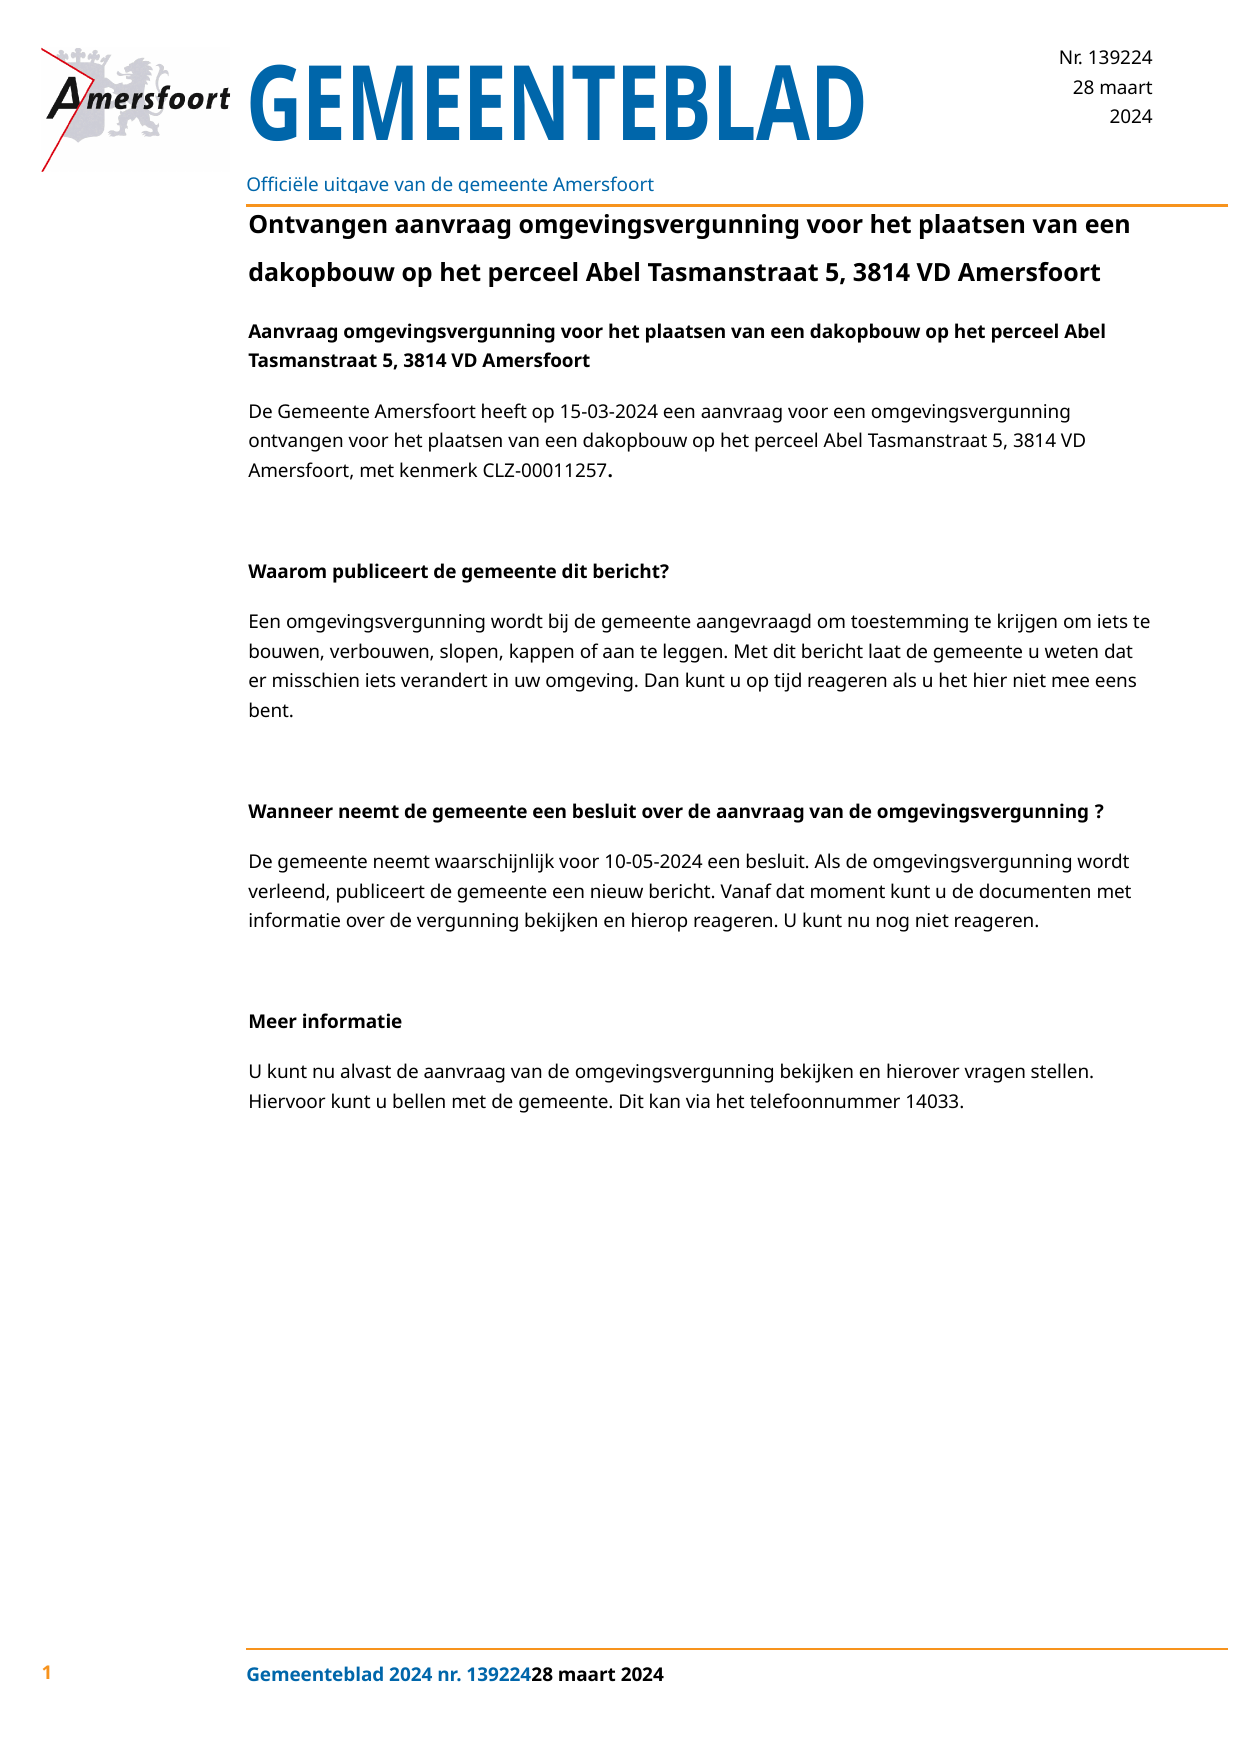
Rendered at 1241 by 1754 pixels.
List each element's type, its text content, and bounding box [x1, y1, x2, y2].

text Waarom publiceert de gemeente dit bericht? [248, 558, 1152, 584]
text Een omgevingsvergunning wordt bij de gemeente aangevraagd om toestemming te krijgen om iets te bouwen, verbouwen, slopen, kappen of aan te leggen. Met dit bericht laat de gemeente u weten dat er misschien iets verandert in uw omgeving. Dan kunt u op tijd reageren als u het hier niet mee eens bent. [248, 608, 1152, 723]
picture [41, 47, 231, 172]
text U kunt nu alvast de aanvraag van de omgevingsvergunning bekijken en hierover vragen stellen. Hiervoor kunt u bellen met de gemeente. Dit kan via het telefoonnummer 14033. [248, 1059, 1152, 1114]
text Wanneer neemt de gemeente een besluit over de aanvraag van de omgevingsvergunning ? [248, 798, 1152, 824]
text De gemeente neemt waarschijnlijk voor 10-05-2024 een besluit. Als de omgevingsvergunning wordt verleend, publiceert de gemeente een nieuw bericht. Vanaf dat moment kunt u de documenten met informatie over de vergunning bekijken en hierop reageren. U kunt nu nog niet reageren. [248, 848, 1152, 933]
text Aanvraag omgevingsvergunning voor het plaatsen van een dakopbouw op het perceel Abel Tasmanstraat 5, 3814 VD Amersfoort [248, 318, 1152, 373]
text De Gemeente Amersfoort heeft op 15-03-2024 een aanvraag voor een omgevingsvergunning ontvangen voor het plaatsen van een dakopbouw op het perceel Abel Tasmanstraat 5, 3814 VD Amersfoort, met kenmerk CLZ-00011257. [248, 398, 1152, 483]
text Ontvangen aanvraag omgevingsvergunning voor het plaatsen van een dakopbouw op het perceel Abel Tasmanstraat 5, 3814 VD Amersfoort [248, 207, 1152, 288]
text Meer informatie [248, 1008, 1152, 1034]
